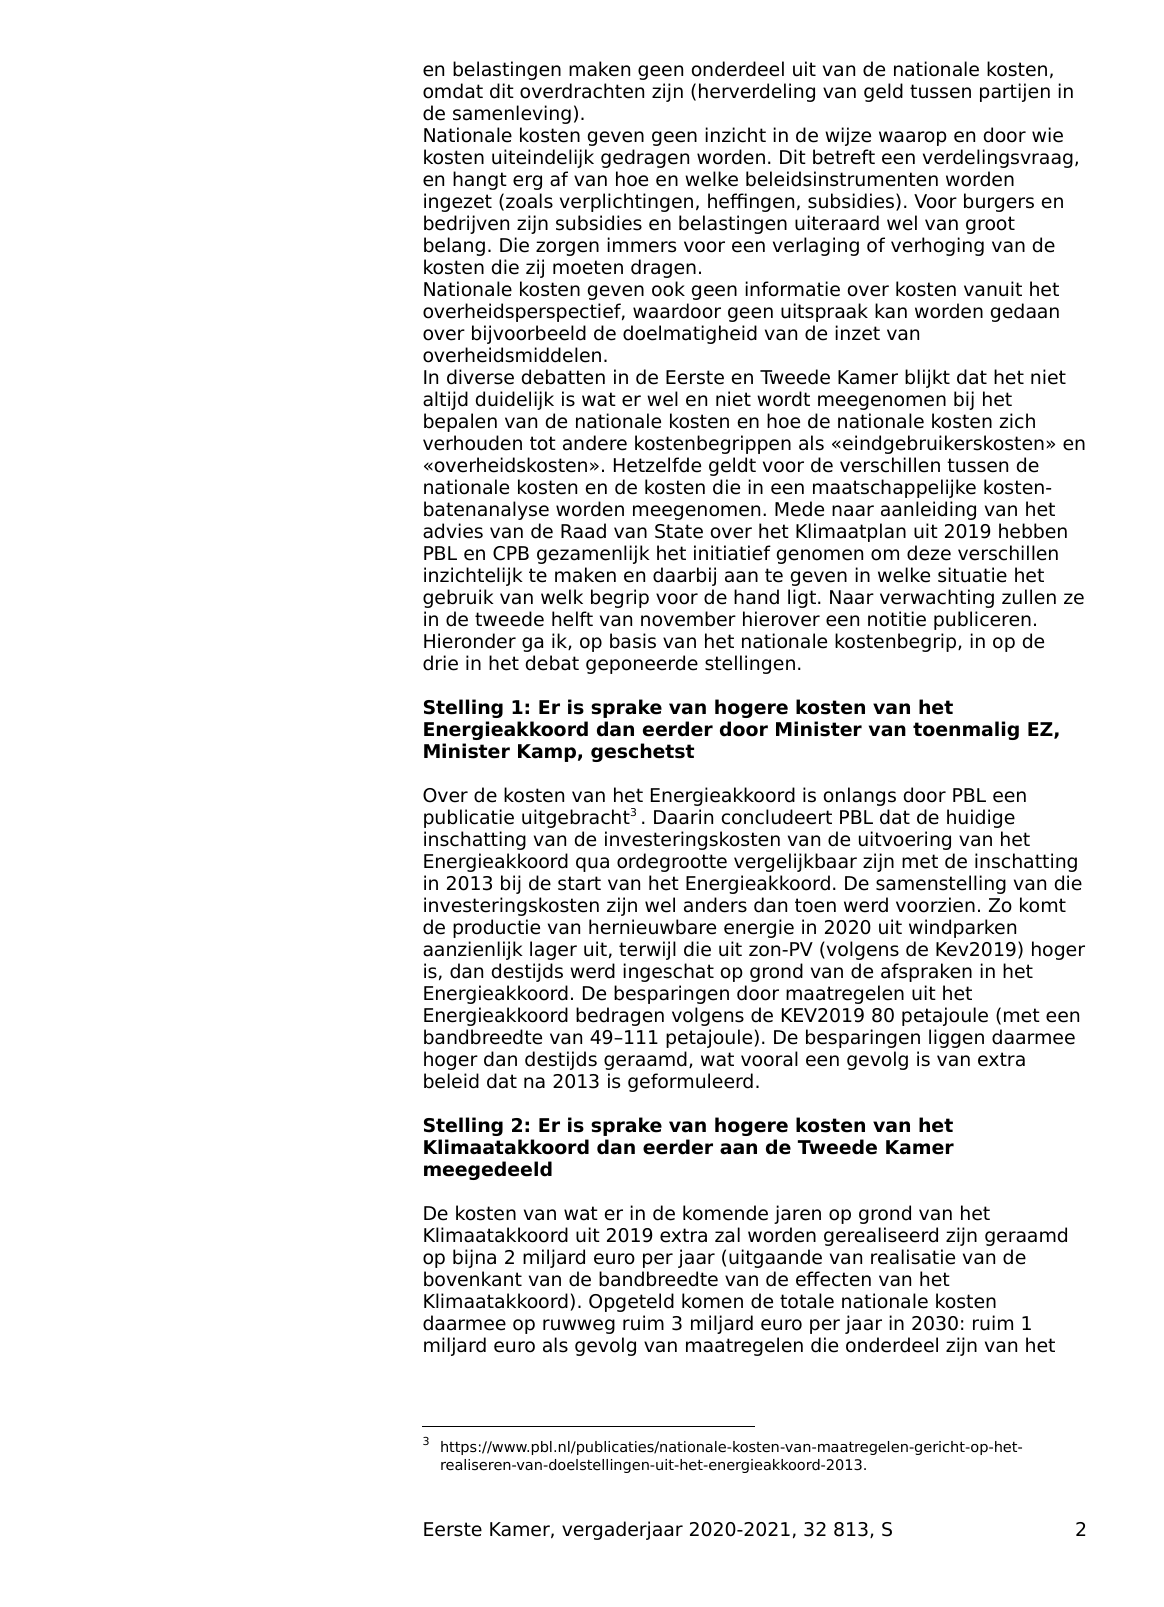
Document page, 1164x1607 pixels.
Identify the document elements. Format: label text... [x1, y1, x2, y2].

text Hieronder ga ik, op basis van het nationale kostenbegrip, in op de drie in het debat geponeerde stellingen. [422, 631, 1087, 674]
text De kosten van wat er in de komende jaren op grond van het Klimaatakkoord uit 2019 extra zal worden gerealiseerd zijn geraamd op bijna 2 miljard euro per jaar (uitgaande van realisatie van de bovenkant van de bandbreedte van de effecten van het Klimaatakkoord). Opgeteld komen de totale nationale kosten daarmee op ruwweg ruim 3 miljard euro per jaar in 2030: ruim 1 miljard euro als gevolg van maatregelen die onderdeel zijn van het [422, 1203, 1087, 1357]
text Nationale kosten geven geen inzicht in de wijze waarop en door wie kosten uiteindelijk gedragen worden. Dit betreft een verdelingsvraag, en hangt erg af van hoe en welke beleidsinstrumenten worden ingezet (zoals verplichtingen, heffingen, subsidies). Voor burgers en bedrijven zijn subsidies en belastingen uiteraard wel van groot belang. Die zorgen immers voor een verlaging of verhoging van de kosten die zij moeten dragen. [422, 125, 1087, 279]
text In diverse debatten in de Eerste en Tweede Kamer blijkt dat het niet altijd duidelijk is wat er wel en niet wordt meegenomen bij het bepalen van de nationale kosten en hoe de nationale kosten zich verhouden tot andere kostenbegrippen als «eindgebruikerskosten» en «overheidskosten». Hetzelfde geldt voor de verschillen tussen de nationale kosten en de kosten die in een maatschappelijke kosten-batenanalyse worden meegenomen. Mede naar aanleiding van het advies van de Raad van State over het Klimaatplan uit 2019 hebben PBL en CPB gezamenlijk het initiatief genomen om deze verschillen inzichtelijk te maken en daarbij aan te geven in welke situatie het gebruik van welk begrip voor de hand ligt. Naar verwachting zullen ze in de tweede helft van november hierover een notitie publiceren. [422, 367, 1087, 631]
subtitle Stelling 1: Er is sprake van hogere kosten van het Energieakkoord dan eerder door Minister van toenmalig EZ, Minister Kamp, geschetst [422, 697, 1087, 763]
text Nationale kosten geven ook geen informatie over kosten vanuit het overheidsperspectief, waardoor geen uitspraak kan worden gedaan over bijvoorbeeld de doelmatigheid van de inzet van overheidsmiddelen. [422, 279, 1087, 367]
text en belastingen maken geen onderdeel uit van de nationale kosten, omdat dit overdrachten zijn (herverdeling van geld tussen partijen in de samenleving). [422, 59, 1087, 125]
subtitle Stelling 2: Er is sprake van hogere kosten van het Klimaatakkoord dan eerder aan de Tweede Kamer meegedeeld [422, 1115, 1087, 1181]
text https://www.pbl.nl/publicaties/nationale-kosten-van-maatregelen-gericht-op-het-realiseren-van-doelstellingen-uit-het-energieakkoord-2013. [422, 1435, 1087, 1474]
text Over de kosten van het Energieakkoord is onlangs door PBL een publicatie uitgebracht. Daarin concludeert PBL dat de huidige inschatting van de investeringskosten van de uitvoering van het Energieakkoord qua ordegrootte vergelijkbaar zijn met de inschatting in 2013 bij de start van het Energieakkoord. De samenstelling van die investeringskosten zijn wel anders dan toen werd voorzien. Zo komt de productie van hernieuwbare energie in 2020 uit windparken aanzienlijk lager uit, terwijl die uit zon-PV (volgens de Kev2019) hoger is, dan destijds werd ingeschat op grond van de afspraken in het Energieakkoord. De besparingen door maatregelen uit het Energieakkoord bedragen volgens de KEV2019 80 petajoule (met een bandbreedte van 49–111 petajoule). De besparingen liggen daarmee hoger dan destijds geraamd, wat vooral een gevolg is van extra beleid dat na 2013 is geformuleerd. [422, 785, 1087, 1092]
